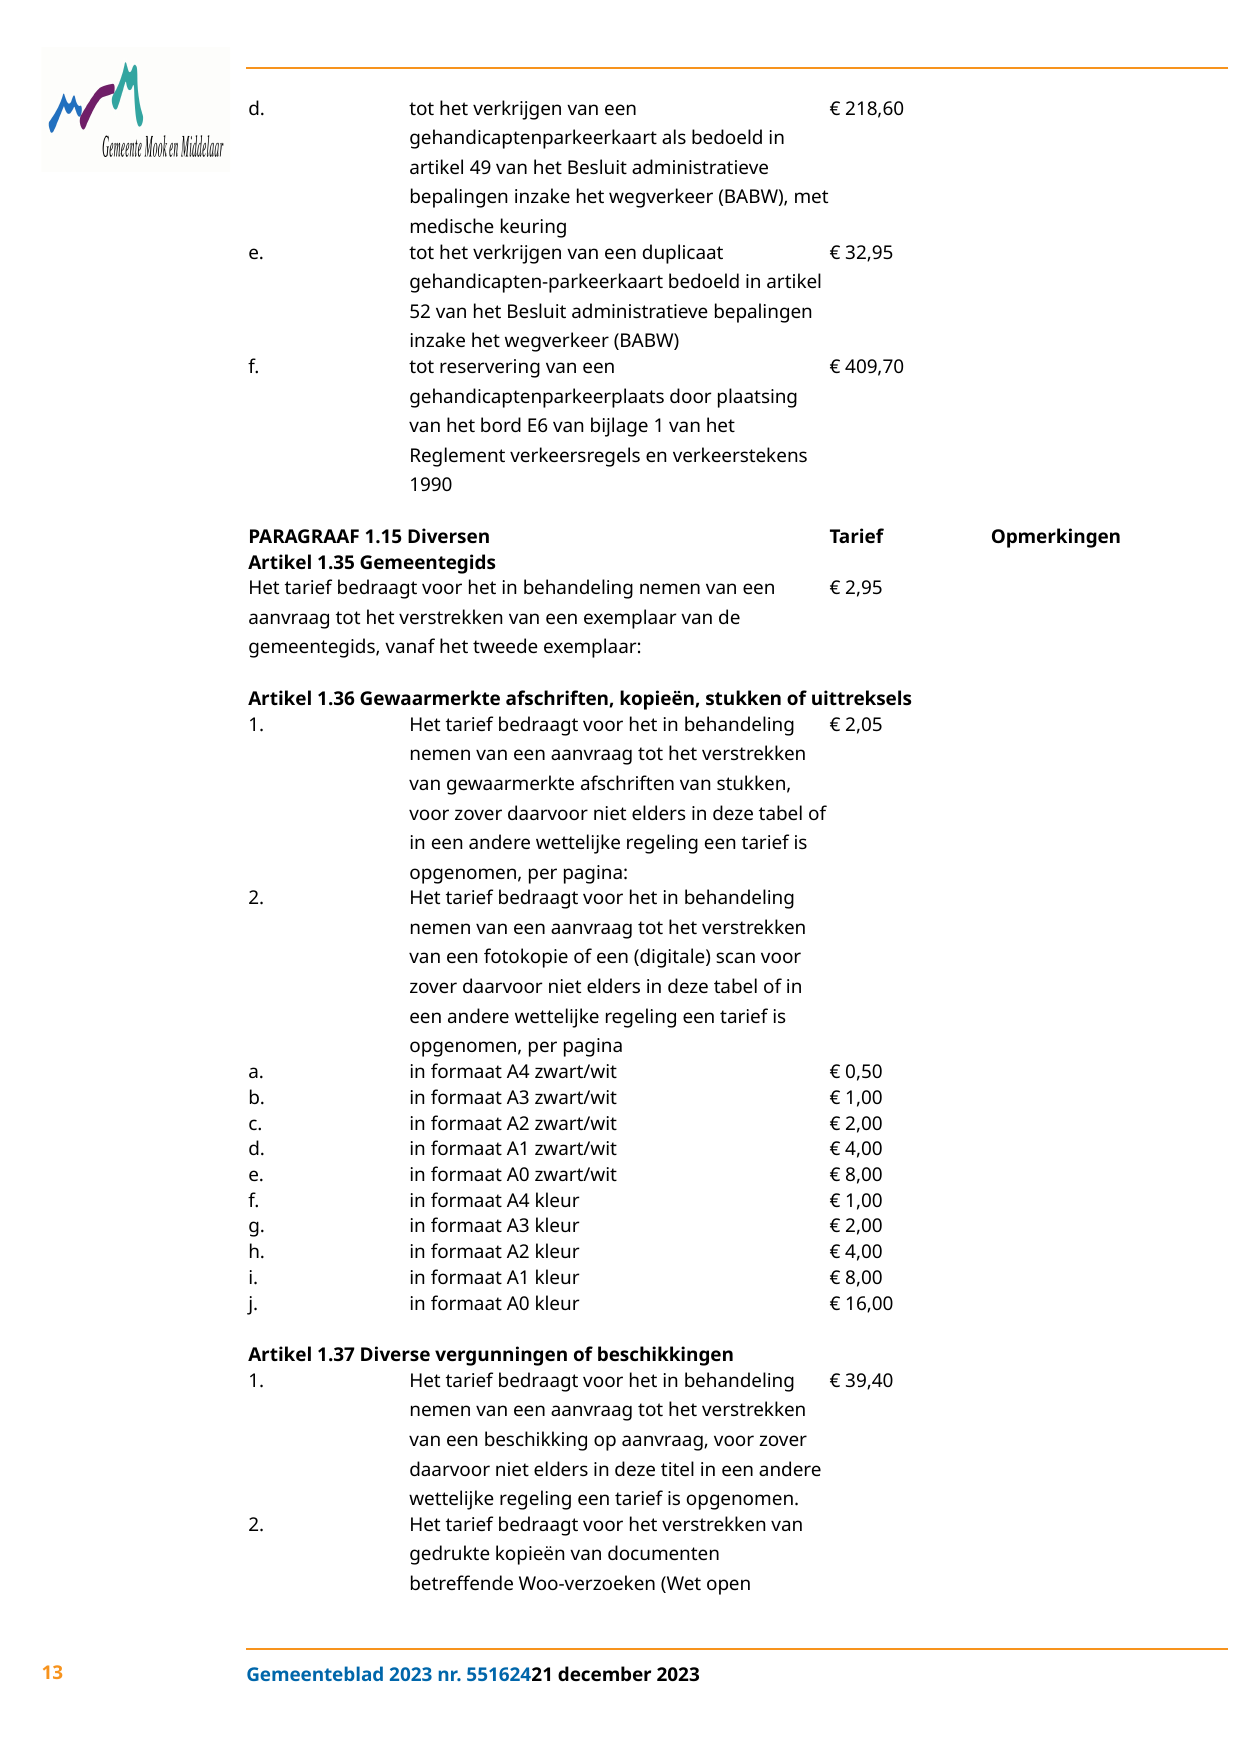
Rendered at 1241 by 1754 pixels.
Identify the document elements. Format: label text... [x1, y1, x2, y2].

table_cell € 4,00 [829, 1135, 991, 1161]
table_cell [991, 1161, 1152, 1187]
table_cell 2. [248, 885, 409, 1058]
table_cell d. [248, 1135, 409, 1161]
table_cell in formaat A2 zwart/wit [409, 1110, 829, 1135]
table_cell 2. [248, 1511, 409, 1596]
table_cell Tarief [829, 523, 991, 549]
table_cell € 2,05 [829, 711, 991, 884]
table_cell € 2,00 [829, 1213, 991, 1238]
table_cell € 218,60 [829, 95, 991, 239]
table_cell € 8,00 [829, 1264, 991, 1290]
table_cell [991, 239, 1152, 353]
table_cell [829, 885, 991, 1058]
table_cell [248, 660, 409, 685]
table_cell Het tarief bedraagt voor het in behandeling nemen van een aanvraag tot het verstrekken van gewaarmerkte afschriften van stukken, voor zover daarvoor niet elders in deze tabel of in een andere wettelijke regeling een tarief is opgenomen, per pagina: [409, 711, 829, 884]
table_cell tot reservering van een gehandicaptenparkeerplaats door plaatsing van het bord E6 van bijlage 1 van het Reglement verkeersregels en verkeerstekens 1990 [409, 353, 829, 497]
table_cell in formaat A1 zwart/wit [409, 1135, 829, 1161]
table_cell [991, 1213, 1152, 1238]
table_cell [991, 1264, 1152, 1290]
table_cell [991, 660, 1152, 685]
table_cell € 1,00 [829, 1187, 991, 1213]
table_cell tot het verkrijgen van een duplicaat gehandicapten-parkeerkaart bedoeld in artikel 52 van het Besluit administratieve bepalingen inzake het wegverkeer (BABW) [409, 239, 829, 353]
table_cell [991, 498, 1152, 523]
table_cell € 8,00 [829, 1161, 991, 1187]
table_cell f. [248, 1187, 409, 1213]
table_cell i. [248, 1264, 409, 1290]
table_cell € 2,95 [829, 575, 991, 659]
table_cell 1. [248, 711, 409, 884]
table_cell Het tarief bedraagt voor het in behandeling nemen van een aanvraag tot het verstrekken van een beschikking op aanvraag, voor zover daarvoor niet elders in deze titel in een andere wettelijke regeling een tarief is opgenomen. [409, 1367, 829, 1511]
table_cell [991, 1084, 1152, 1110]
table_cell € 1,00 [829, 1084, 991, 1110]
table_cell [409, 498, 829, 523]
table_cell [991, 1316, 1152, 1341]
table_cell € 39,40 [829, 1367, 991, 1511]
table_cell € 409,70 [829, 353, 991, 497]
table_cell Het tarief bedraagt voor het in behandeling nemen van een aanvraag tot het verstrekken van een fotokopie of een (digitale) scan voor zover daarvoor niet elders in deze tabel of in een andere wettelijke regeling een tarief is opgenomen, per pagina [409, 885, 829, 1058]
table_cell € 16,00 [829, 1290, 991, 1316]
table_cell in formaat A4 zwart/wit [409, 1058, 829, 1084]
table_cell g. [248, 1213, 409, 1238]
table_cell a. [248, 1058, 409, 1084]
table_cell [991, 575, 1152, 659]
table_cell in formaat A3 kleur [409, 1213, 829, 1238]
table_cell [991, 1058, 1152, 1084]
table_cell d. [248, 95, 409, 239]
table_cell [991, 353, 1152, 497]
table_cell in formaat A4 kleur [409, 1187, 829, 1213]
table_cell e. [248, 239, 409, 353]
table_cell [991, 1511, 1152, 1596]
table_cell [248, 1316, 409, 1341]
table_cell [409, 660, 829, 685]
table_cell [829, 1316, 991, 1341]
table_cell Het tarief bedraagt voor het verstrekken van gedrukte kopieën van documenten betreffende Woo-verzoeken (Wet open [409, 1511, 829, 1596]
table_cell in formaat A2 kleur [409, 1238, 829, 1264]
table_cell Het tarief bedraagt voor het in behandeling nemen van een aanvraag tot het verstrekken van een exemplaar van de gemeentegids, vanaf het tweede exemplaar: [248, 575, 829, 659]
table_cell [991, 1367, 1152, 1511]
table_cell Artikel 1.37 Diverse vergunningen of beschikkingen [248, 1341, 1152, 1367]
table_cell [829, 498, 991, 523]
table_cell € 0,50 [829, 1058, 991, 1084]
table_cell in formaat A3 zwart/wit [409, 1084, 829, 1110]
table_cell Opmerkingen [991, 523, 1152, 549]
table_cell h. [248, 1238, 409, 1264]
table_cell € 2,00 [829, 1110, 991, 1135]
table_cell c. [248, 1110, 409, 1135]
table_cell [248, 498, 409, 523]
table_cell 1. [248, 1367, 409, 1511]
table_cell [991, 1290, 1152, 1316]
table_cell € 4,00 [829, 1238, 991, 1264]
table_cell [991, 711, 1152, 884]
table_cell [991, 1187, 1152, 1213]
table_cell f. [248, 353, 409, 497]
table_cell [991, 1238, 1152, 1264]
table_cell j. [248, 1290, 409, 1316]
table_cell [991, 1110, 1152, 1135]
table_cell b. [248, 1084, 409, 1110]
table_cell in formaat A1 kleur [409, 1264, 829, 1290]
picture [41, 47, 231, 172]
table_cell [991, 1135, 1152, 1161]
table_cell [829, 1511, 991, 1596]
table_cell in formaat A0 kleur [409, 1290, 829, 1316]
table_cell [409, 1316, 829, 1341]
table_cell [991, 95, 1152, 239]
table_cell Artikel 1.35 Gemeentegids [248, 549, 1152, 574]
table_cell Artikel 1.36 Gewaarmerkte afschriften, kopieën, stukken of uittreksels [248, 685, 1152, 711]
table_cell e. [248, 1161, 409, 1187]
table_cell tot het verkrijgen van een gehandicaptenparkeerkaart als bedoeld in artikel 49 van het Besluit administratieve bepalingen inzake het wegverkeer (BABW), met medische keuring [409, 95, 829, 239]
table_cell [829, 660, 991, 685]
table_cell [991, 885, 1152, 1058]
table_cell € 32,95 [829, 239, 991, 353]
table_cell in formaat A0 zwart/wit [409, 1161, 829, 1187]
table_cell PARAGRAAF 1.15 Diversen [248, 523, 829, 549]
